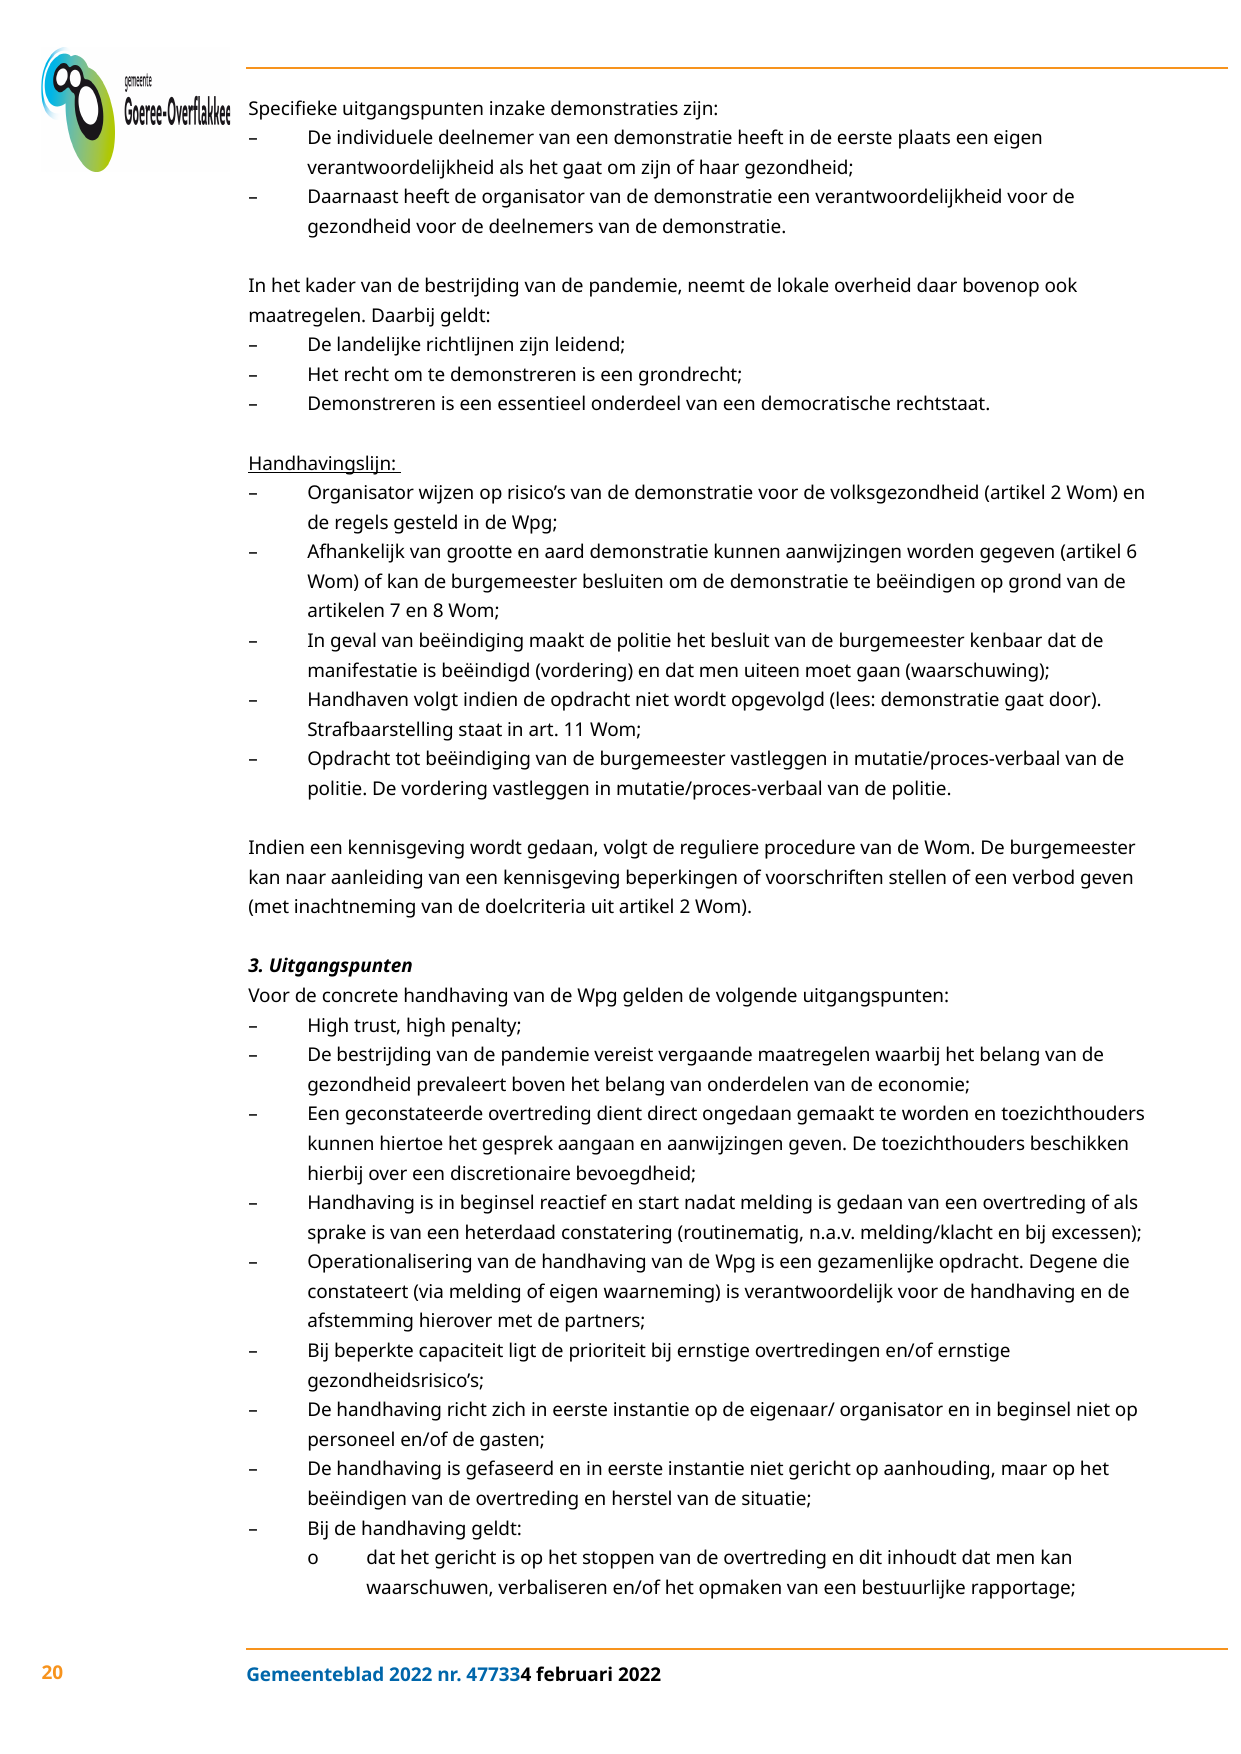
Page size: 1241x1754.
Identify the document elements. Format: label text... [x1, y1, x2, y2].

list Een geconstateerde overtreding dient direct ongedaan gemaakt te worden en toezichthouders kunnen hiertoe het gesprek aangaan en aanwijzingen geven. De toezichthouders beschikken hierbij over een discretionaire bevoegdheid; [248, 1101, 1152, 1186]
list Operationalisering van de handhaving van de Wpg is een gezamenlijke opdracht. Degene die constateert (via melding of eigen waarneming) is verantwoordelijk voor de handhaving en de afstemming hierover met de partners; [248, 1248, 1152, 1333]
list De bestrijding van de pandemie vereist vergaande maatregelen waarbij het belang van de gezondheid prevaleert boven het belang van onderdelen van de economie; [248, 1041, 1152, 1097]
list Afhankelijk van grootte en aard demonstratie kunnen aanwijzingen worden gegeven (artikel 6 Wom) of kan de burgemeester besluiten om de demonstratie te beëindigen op grond van de artikelen 7 en 8 Wom; [248, 538, 1152, 623]
list Demonstreren is een essentieel onderdeel van een democratische rechtstaat. [248, 391, 1152, 416]
list De landelijke richtlijnen zijn leidend; [248, 331, 1152, 357]
list Handhaving is in beginsel reactief en start nadat melding is gedaan van een overtreding of als sprake is van een heterdaad constatering (routinematig, n.a.v. melding/klacht en bij excessen); [248, 1189, 1152, 1245]
list Het recht om te demonstreren is een grondrecht; [248, 361, 1152, 387]
list Daarnaast heeft de organisator van de demonstratie een verantwoordelijkheid voor de gezondheid voor de deelnemers van de demonstratie. [248, 183, 1152, 239]
list De handhaving richt zich in eerste instantie op de eigenaar/ organisator en in beginsel niet op personeel en/of de gasten; [248, 1396, 1152, 1452]
list Bij de handhaving geldt: [248, 1515, 1152, 1541]
list In geval van beëindiging maakt de politie het besluit van de burgemeester kenbaar dat de manifestatie is beëindigd (vordering) en dat men uiteen moet gaan (waarschuwing); [248, 627, 1152, 683]
list Handhaven volgt indien de opdracht niet wordt opgevolgd (lees: demonstratie gaat door). Strafbaarstelling staat in art. 11 Wom; [248, 686, 1152, 742]
text Specifieke uitgangspunten inzake demonstraties zijn: [248, 95, 1152, 121]
list De handhaving is gefaseerd en in eerste instantie niet gericht op aanhouding, maar op het beëindigen van de overtreding en herstel van de situatie; [248, 1456, 1152, 1511]
picture [41, 47, 231, 172]
text Handhavingslijn: [248, 450, 1152, 476]
text Voor de concrete handhaving van de Wpg gelden de volgende uitgangspunten: [248, 982, 1152, 1008]
list Organisator wijzen op risico’s van de demonstratie voor de volksgezondheid (artikel 2 Wom) en de regels gesteld in de Wpg; [248, 479, 1152, 535]
text 3. Uitgangspunten [248, 953, 1152, 978]
list Bij beperkte capaciteit ligt de prioriteit bij ernstige overtredingen en/of ernstige gezondheidsrisico’s; [248, 1337, 1152, 1393]
text Indien een kennisgeving wordt gedaan, volgt de reguliere procedure van de Wom. De burgemeester kan naar aanleiding van een kennisgeving beperkingen of voorschriften stellen of een verbod geven (met inachtneming van de doelcriteria uit artikel 2 Wom). [248, 834, 1152, 919]
list dat het gericht is op het stoppen van de overtreding en dit inhoudt dat men kan waarschuwen, verbaliseren en/of het opmaken van een bestuurlijke rapportage; [307, 1544, 1152, 1600]
list High trust, high penalty; [248, 1012, 1152, 1038]
list Opdracht tot beëindiging van de burgemeester vastleggen in mutatie/proces-verbaal van de politie. De vordering vastleggen in mutatie/proces-verbaal van de politie. [248, 746, 1152, 801]
list De individuele deelnemer van een demonstratie heeft in de eerste plaats een eigen verantwoordelijkheid als het gaat om zijn of haar gezondheid; [248, 124, 1152, 180]
text In het kader van de bestrijding van de pandemie, neemt de lokale overheid daar bovenop ook maatregelen. Daarbij geldt: [248, 272, 1152, 328]
